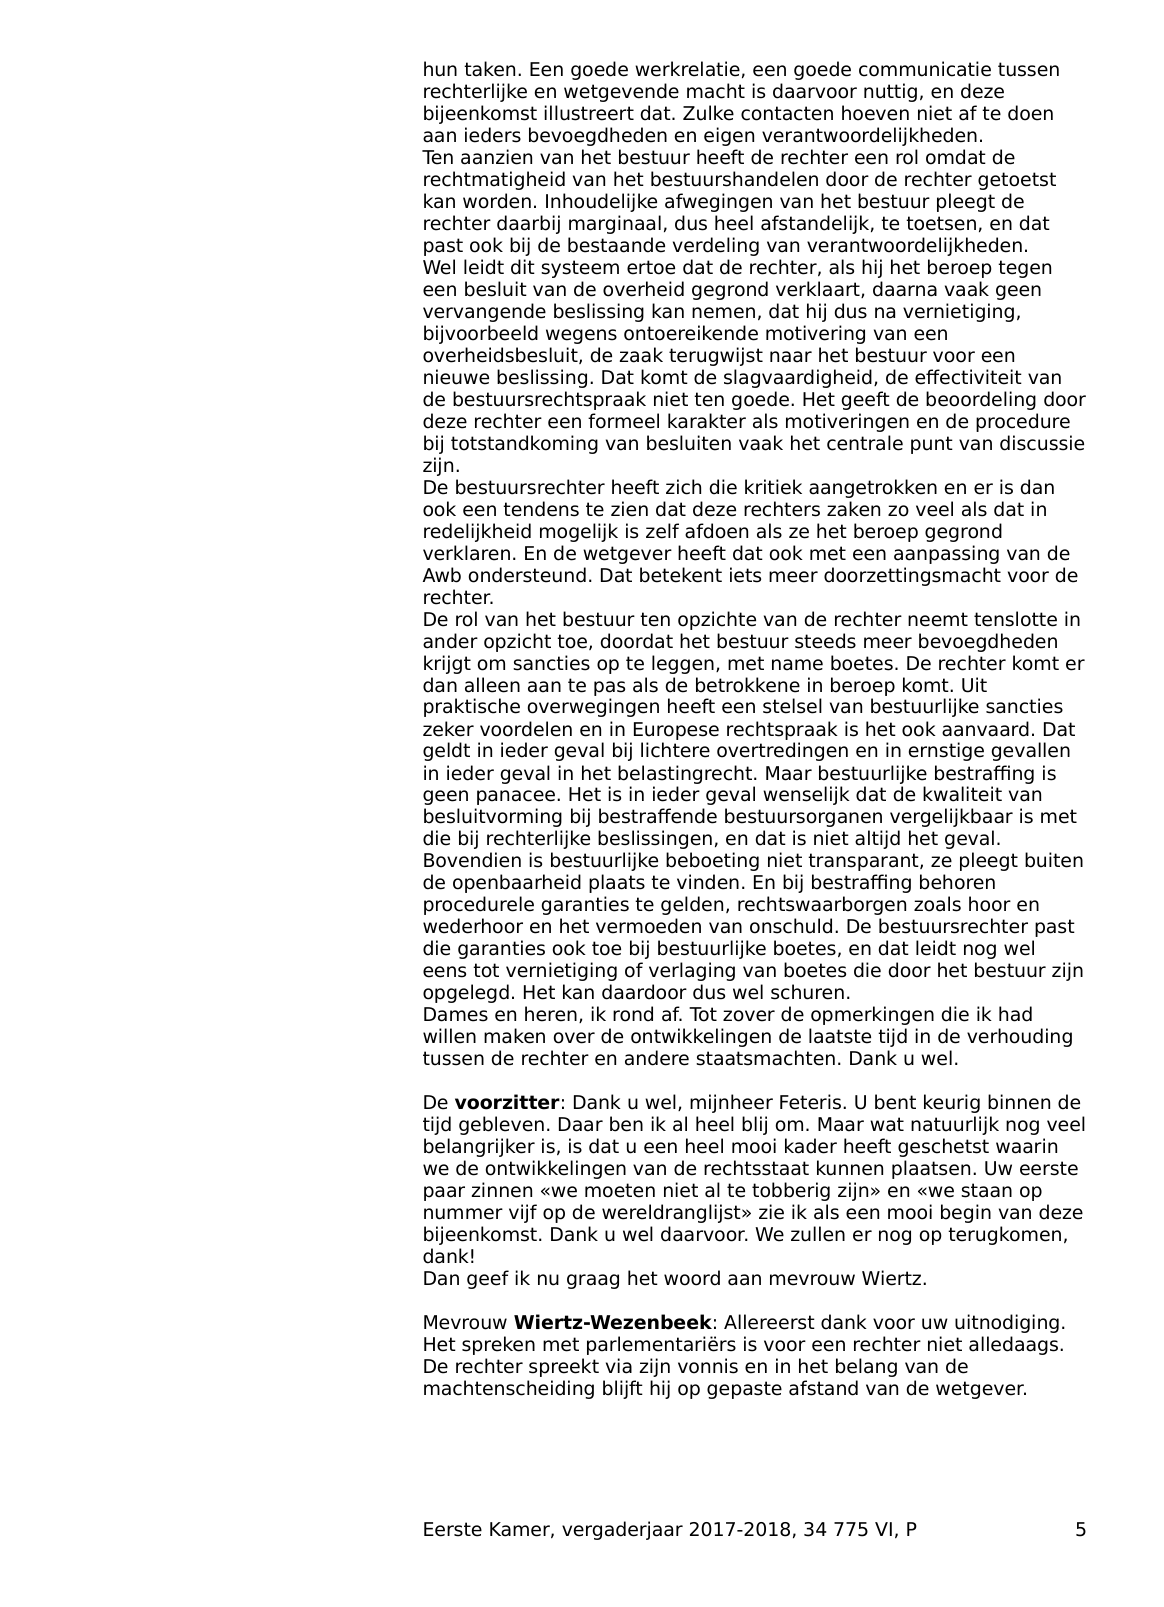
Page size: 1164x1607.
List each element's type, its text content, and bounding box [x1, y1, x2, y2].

text De voorzitter: Dank u wel, mijnheer Feteris. U bent keurig binnen de tijd gebleven. Daar ben ik al heel blij om. Maar wat natuurlijk nog veel belangrijker is, is dat u een heel mooi kader heeft geschetst waarin we de ontwikkelingen van de rechtsstaat kunnen plaatsen. Uw eerste paar zinnen «we moeten niet al te tobberig zijn» en «we staan op nummer vijf op de wereldranglijst» zie ik als een mooi begin van deze bijeenkomst. Dank u wel daarvoor. We zullen er nog op terugkomen, dank! [422, 1092, 1087, 1268]
text hun taken. Een goede werkrelatie, een goede communicatie tussen rechterlijke en wetgevende macht is daarvoor nuttig, en deze bijeenkomst illustreert dat. Zulke contacten hoeven niet af te doen aan ieders bevoegdheden en eigen verantwoordelijkheden. [422, 59, 1087, 147]
text De bestuursrechter heeft zich die kritiek aangetrokken en er is dan ook een tendens te zien dat deze rechters zaken zo veel als dat in redelijkheid mogelijk is zelf afdoen als ze het beroep gegrond verklaren. En de wetgever heeft dat ook met een aanpassing van de Awb ondersteund. Dat betekent iets meer doorzettingsmacht voor de rechter. [422, 477, 1087, 608]
text Dames en heren, ik rond af. Tot zover de opmerkingen die ik had willen maken over de ontwikkelingen de laatste tijd in de verhouding tussen de rechter en andere staatsmachten. Dank u wel. [422, 1004, 1087, 1070]
text De rol van het bestuur ten opzichte van de rechter neemt tenslotte in ander opzicht toe, doordat het bestuur steeds meer bevoegdheden krijgt om sancties op te leggen, met name boetes. De rechter komt er dan alleen aan te pas als de betrokkene in beroep komt. Uit praktische overwegingen heeft een stelsel van bestuurlijke sancties zeker voordelen en in Europese rechtspraak is het ook aanvaard. Dat geldt in ieder geval bij lichtere overtredingen en in ernstige gevallen in ieder geval in het belastingrecht. Maar bestuurlijke bestraffing is geen panacee. Het is in ieder geval wenselijk dat de kwaliteit van besluitvorming bij bestraffende bestuursorganen vergelijkbaar is met die bij rechterlijke beslissingen, en dat is niet altijd het geval. Bovendien is bestuurlijke beboeting niet transparant, ze pleegt buiten de openbaarheid plaats te vinden. En bij bestraffing behoren procedurele garanties te gelden, rechtswaarborgen zoals hoor en wederhoor en het vermoeden van onschuld. De bestuursrechter past die garanties ook toe bij bestuurlijke boetes, en dat leidt nog wel eens tot vernietiging of verlaging van boetes die door het bestuur zijn opgelegd. Het kan daardoor dus wel schuren. [422, 608, 1087, 1004]
text Wel leidt dit systeem ertoe dat de rechter, als hij het beroep tegen een besluit van de overheid gegrond verklaart, daarna vaak geen vervangende beslissing kan nemen, dat hij dus na vernietiging, bijvoorbeeld wegens ontoereikende motivering van een overheidsbesluit, de zaak terugwijst naar het bestuur voor een nieuwe beslissing. Dat komt de slagvaardigheid, de effectiviteit van de bestuursrechtspraak niet ten goede. Het geeft de beoordeling door deze rechter een formeel karakter als motiveringen en de procedure bij totstandkoming van besluiten vaak het centrale punt van discussie zijn. [422, 257, 1087, 477]
text Dan geef ik nu graag het woord aan mevrouw Wiertz. [422, 1268, 1087, 1290]
text Ten aanzien van het bestuur heeft de rechter een rol omdat de rechtmatigheid van het bestuurshandelen door de rechter getoetst kan worden. Inhoudelijke afwegingen van het bestuur pleegt de rechter daarbij marginaal, dus heel afstandelijk, te toetsen, en dat past ook bij de bestaande verdeling van verantwoordelijkheden. [422, 147, 1087, 257]
text Mevrouw Wiertz-Wezenbeek: Allereerst dank voor uw uitnodiging. Het spreken met parlementariërs is voor een rechter niet alledaags. De rechter spreekt via zijn vonnis en in het belang van de machtenscheiding blijft hij op gepaste afstand van de wetgever. [422, 1312, 1087, 1400]
